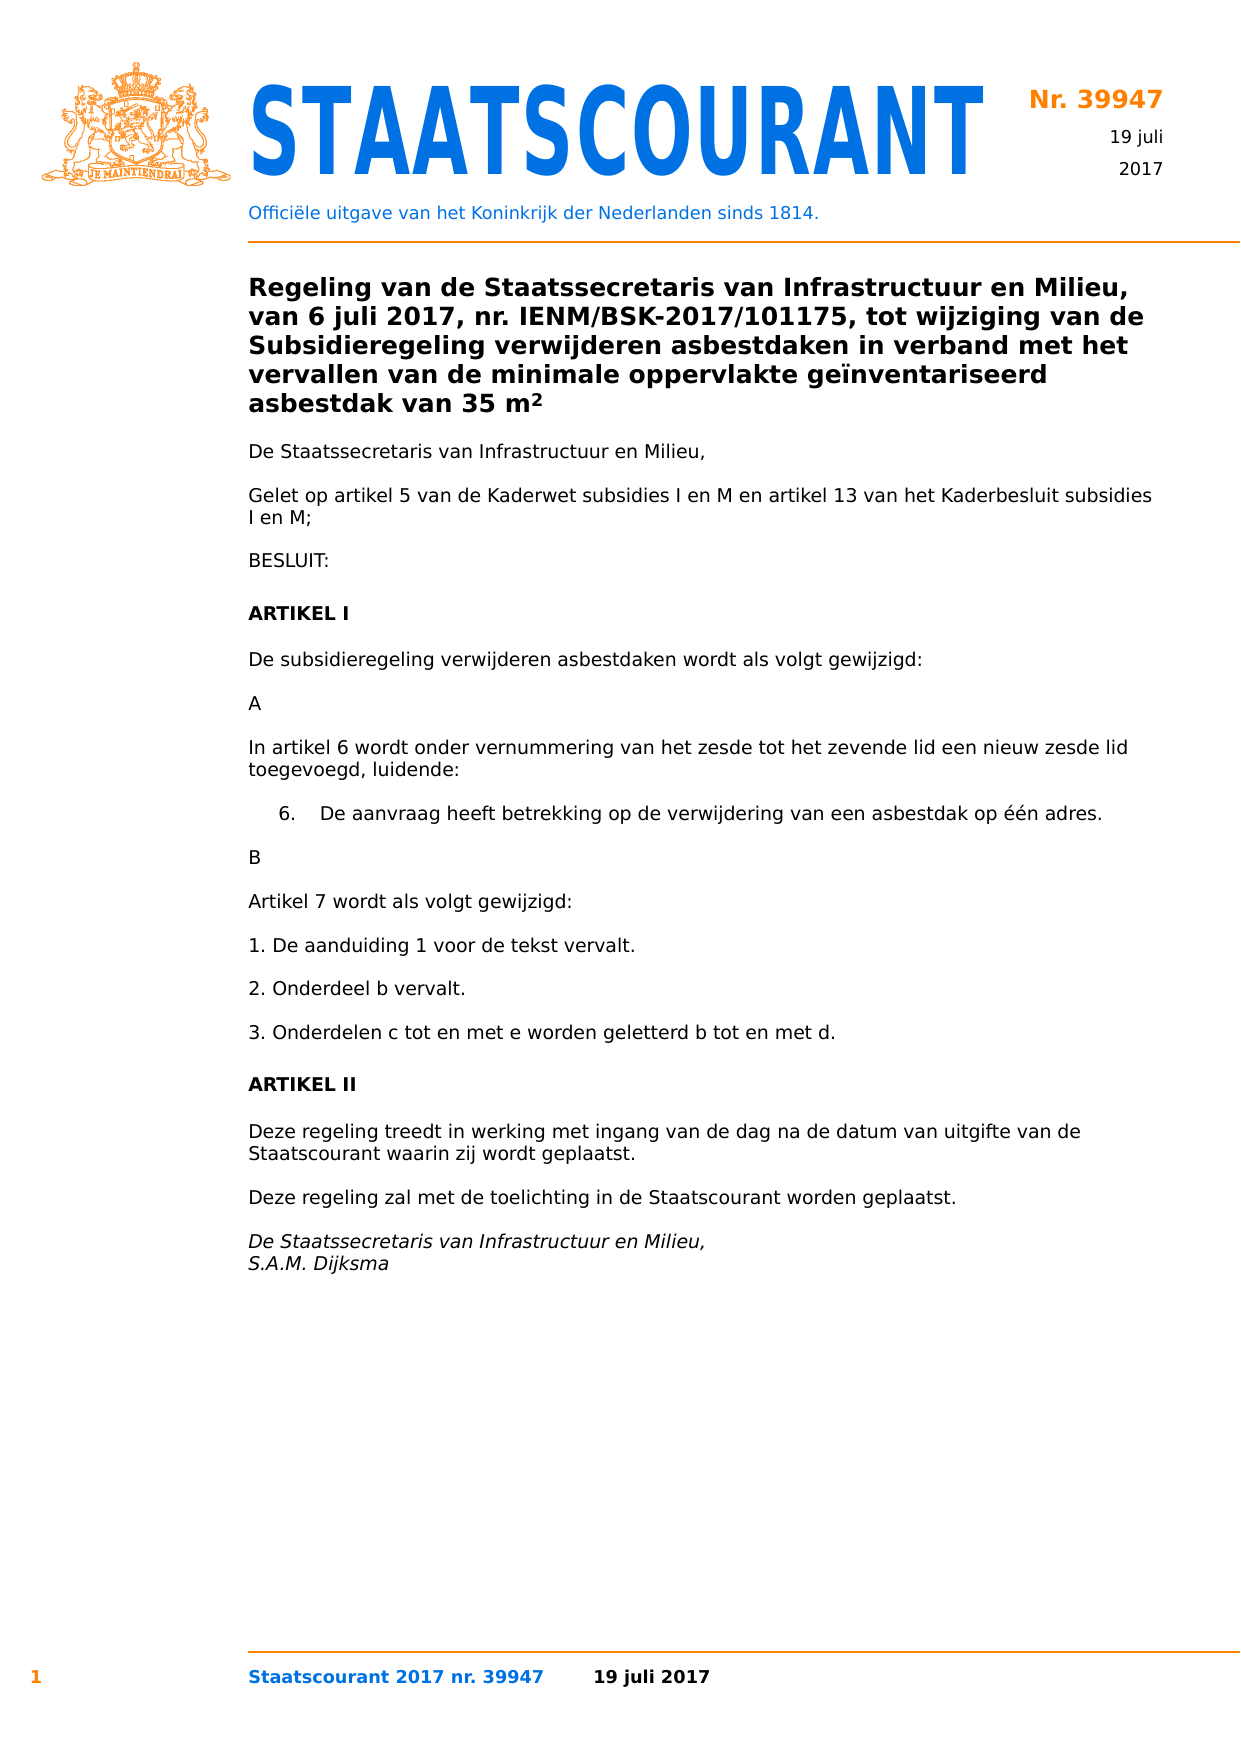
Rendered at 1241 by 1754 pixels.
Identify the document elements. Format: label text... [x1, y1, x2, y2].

subtitle Regeling van de Staatssecretaris van Infrastructuur en Milieu, van 6 juli 2017, nr. IENM/BSK-2017/101175, tot wijziging van de Subsidieregeling verwijderen asbestdaken in verband met het vervallen van de minimale oppervlakte geïnventariseerd asbestdak van 35 m2 [248, 273, 1163, 419]
text In artikel 6 wordt onder vernummering van het zesde tot het zevende lid een nieuw zesde lid toegevoegd, luidende: [248, 737, 1163, 781]
picture [41, 62, 231, 186]
text BESLUIT: [248, 550, 1163, 572]
text 6. De aanvraag heeft betrekking op de verwijdering van een asbestdak op één adres. [278, 803, 1163, 825]
text Deze regeling treedt in werking met ingang van de dag na de datum van uitgifte van de Staatscourant waarin zij wordt geplaatst. [248, 1121, 1163, 1165]
table_header STAATSCOURANT [248, 62, 998, 203]
text A [248, 693, 1163, 715]
table_cell 19 juli [998, 121, 1240, 153]
table_header Nr. 39947 [998, 62, 1240, 121]
table_header [25, 62, 248, 241]
text Deze regeling zal met de toelichting in de Staatscourant worden geplaatst. [248, 1187, 1163, 1209]
text B [248, 847, 1163, 869]
table_cell 2017 [998, 153, 1240, 203]
text Artikel 7 wordt als volgt gewijzigd: [248, 891, 1163, 913]
subtitle ARTIKEL II [248, 1074, 1163, 1096]
subtitle ARTIKEL I [248, 602, 1163, 624]
text De Staatssecretaris van Infrastructuur en Milieu, S.A.M. Dijksma [248, 1231, 1163, 1275]
text De Staatssecretaris van Infrastructuur en Milieu, [248, 441, 1163, 463]
text 3. Onderdelen c tot en met e worden geletterd b tot en met d. [248, 1022, 1163, 1044]
table_cell Officiële uitgave van het Koninkrijk der Nederlanden sinds 1814. [248, 203, 1240, 241]
text De subsidieregeling verwijderen asbestdaken wordt als volgt gewijzigd: [248, 649, 1163, 671]
text 2. Onderdeel b vervalt. [248, 978, 1163, 1000]
text 1. De aanduiding 1 voor de tekst vervalt. [248, 934, 1163, 956]
text Gelet op artikel 5 van de Kaderwet subsidies I en M en artikel 13 van het Kaderbesluit subsidies I en M; [248, 484, 1163, 528]
